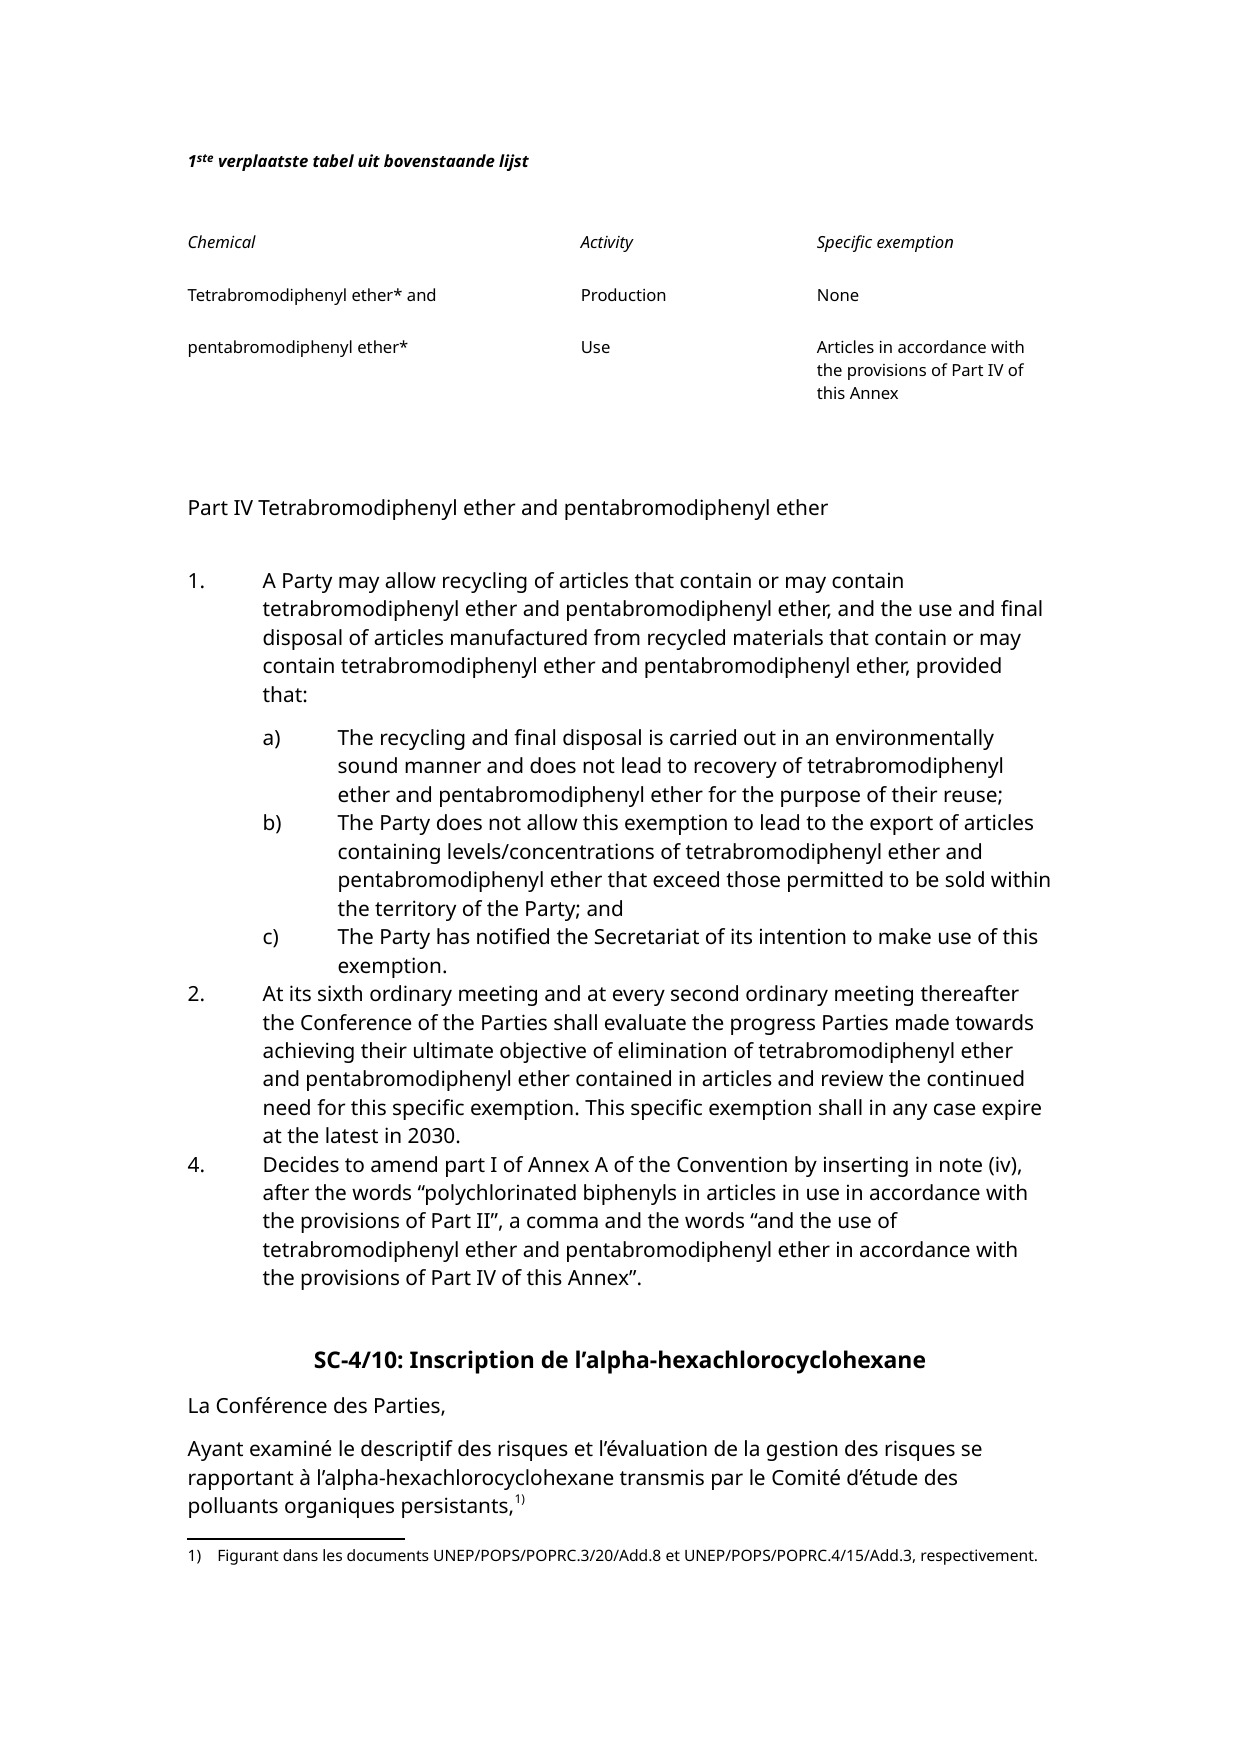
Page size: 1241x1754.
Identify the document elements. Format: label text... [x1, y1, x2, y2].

list At its sixth ordinary meeting and at every second ordinary meeting thereafter the Conference of the Parties shall evaluate the progress Parties made towards achieving their ultimate objective of elimination of tetrabromodiphenyl ether and pentabromodiphenyl ether contained in articles and review the continued need for this specific exemption. This specific exemption shall in any case expire at the latest in 2030. [187, 979, 1053, 1150]
list The Party does not allow this exemption to lead to the export of articles containing levels/concentrations of tetrabromodiphenyl ether and pentabromodiphenyl ether that exceed those permitted to be sold within the territory of the Party; and [262, 808, 1053, 922]
list A Party may allow recycling of articles that contain or may contain tetrabromodiphenyl ether and pentabromodiphenyl ether, and the use and final disposal of articles manufactured from recycled materials that contain or may contain tetrabromodiphenyl ether and pentabromodiphenyl ether, provided that: [187, 566, 1053, 708]
table_header Specific exemption [817, 231, 1053, 283]
text Figurant dans les documents UNEP/POPS/POPRC.3/20/Add.8 et UNEP/POPS/POPRC.4/15/Add.3, respectivement. [187, 1538, 1053, 1566]
list The recycling and final disposal is carried out in an environmentally sound manner and does not lead to recovery of tetrabromodiphenyl ether and pentabromodiphenyl ether for the purpose of their reuse; [262, 723, 1053, 808]
list The Party has notified the Secretariat of its intention to make use of this exemption. [262, 922, 1053, 979]
subtitle Part IV Tetrabromodiphenyl ether and pentabromodiphenyl ether [187, 493, 1053, 521]
table_cell Use [581, 336, 817, 434]
table_cell None [817, 283, 1053, 336]
table_header Chemical [188, 231, 581, 283]
table_cell Tetrabromodiphenyl ether* and pentabromodiphenyl ether* [188, 283, 581, 434]
text La Conférence des Parties, [187, 1391, 1053, 1419]
text 1ste verplaatste tabel uit bovenstaande lijst [187, 150, 1053, 173]
list Decides to amend part I of Annex A of the Convention by inserting in note (iv), after the words “polychlorinated biphenyls in articles in use in accordance with the provisions of Part II”, a comma and the words “and the use of tetrabromodiphenyl ether and pentabromodiphenyl ether in accordance with the provisions of Part IV of this Annex”. [187, 1150, 1053, 1292]
table_cell Articles in accordance with the provisions of Part IV of this Annex [817, 336, 1053, 434]
text Ayant examiné le descriptif des risques et l’évaluation de la gestion des risques se rapportant à l’alpha-hexachlorocyclohexane transmis par le Comité d’étude des polluants organiques persistants, [187, 1434, 1053, 1519]
table_header Activity [581, 231, 817, 283]
subtitle SC-4/10: Inscription de l’alpha-hexachlorocyclohexane [187, 1344, 1053, 1376]
table_cell Production [581, 283, 817, 336]
